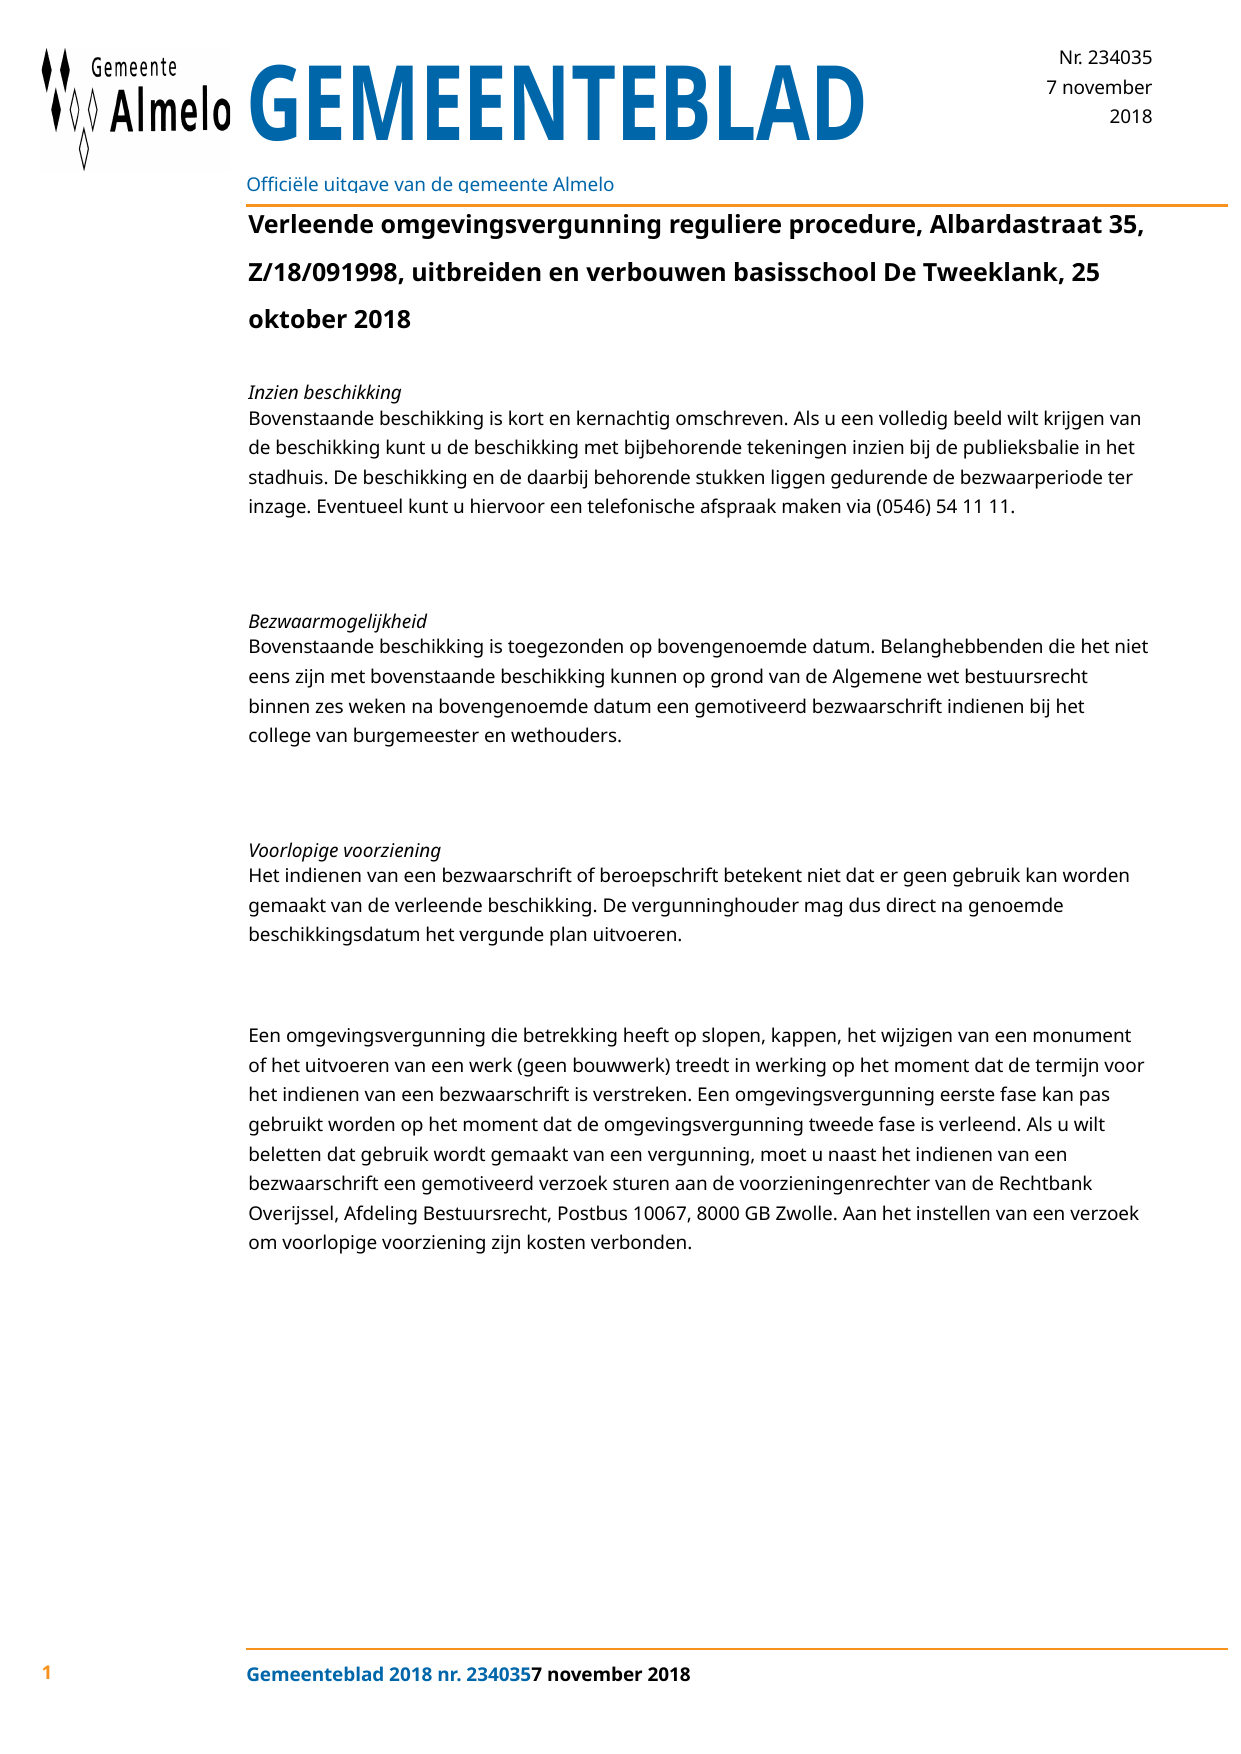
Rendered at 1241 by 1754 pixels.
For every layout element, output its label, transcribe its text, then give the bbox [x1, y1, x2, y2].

text Een omgevingsvergunning die betrekking heeft op slopen, kappen, het wijzigen van een monument of het uitvoeren van een werk (geen bouwwerk) treedt in werking op het moment dat de termijn voor het indienen van een bezwaarschrift is verstreken. Een omgevingsvergunning eerste fase kan pas gebruikt worden op het moment dat de omgevingsvergunning tweede fase is verleend. Als u wilt beletten dat gebruik wordt gemaakt van een vergunning, moet u naast het indienen van een bezwaarschrift een gemotiveerd verzoek sturen aan de voorzieningenrechter van de Rechtbank Overijssel, Afdeling Bestuursrecht, Postbus 10067, 8000 GB Zwolle. Aan het instellen van een verzoek om voorlopige voorziening zijn kosten verbonden. [248, 1022, 1152, 1255]
picture [41, 47, 231, 172]
text Bezwaarmogelijkheid [248, 608, 1152, 634]
text Voorlopige voorziening [248, 837, 1152, 862]
text Bovenstaande beschikking is toegezonden op bovengenoemde datum. Belanghebbenden die het niet eens zijn met bovenstaande beschikking kunnen op grond van de Algemene wet bestuursrecht binnen zes weken na bovengenoemde datum een gemotiveerd bezwaarschrift indienen bij het college van burgemeester en wethouders. [248, 634, 1152, 748]
text Het indienen van een bezwaarschrift of beroepschrift betekent niet dat er geen gebruik kan worden gemaakt van de verleende beschikking. De vergunninghouder mag dus direct na genoemde beschikkingsdatum het vergunde plan uitvoeren. [248, 862, 1152, 947]
text Verleende omgevingsvergunning reguliere procedure, Albardastraat 35, Z/18/091998, uitbreiden en verbouwen basisschool De Tweeklank, 25 oktober 2018 [248, 207, 1152, 336]
text Inzien beschikking [248, 379, 1152, 405]
text Bovenstaande beschikking is kort en kernachtig omschreven. Als u een volledig beeld wilt krijgen van de beschikking kunt u de beschikking met bijbehorende tekeningen inzien bij de publieksbalie in het stadhuis. De beschikking en de daarbij behorende stukken liggen gedurende de bezwaarperiode ter inzage. Eventueel kunt u hiervoor een telefonische afspraak maken via (0546) 54 11 11. [248, 405, 1152, 519]
